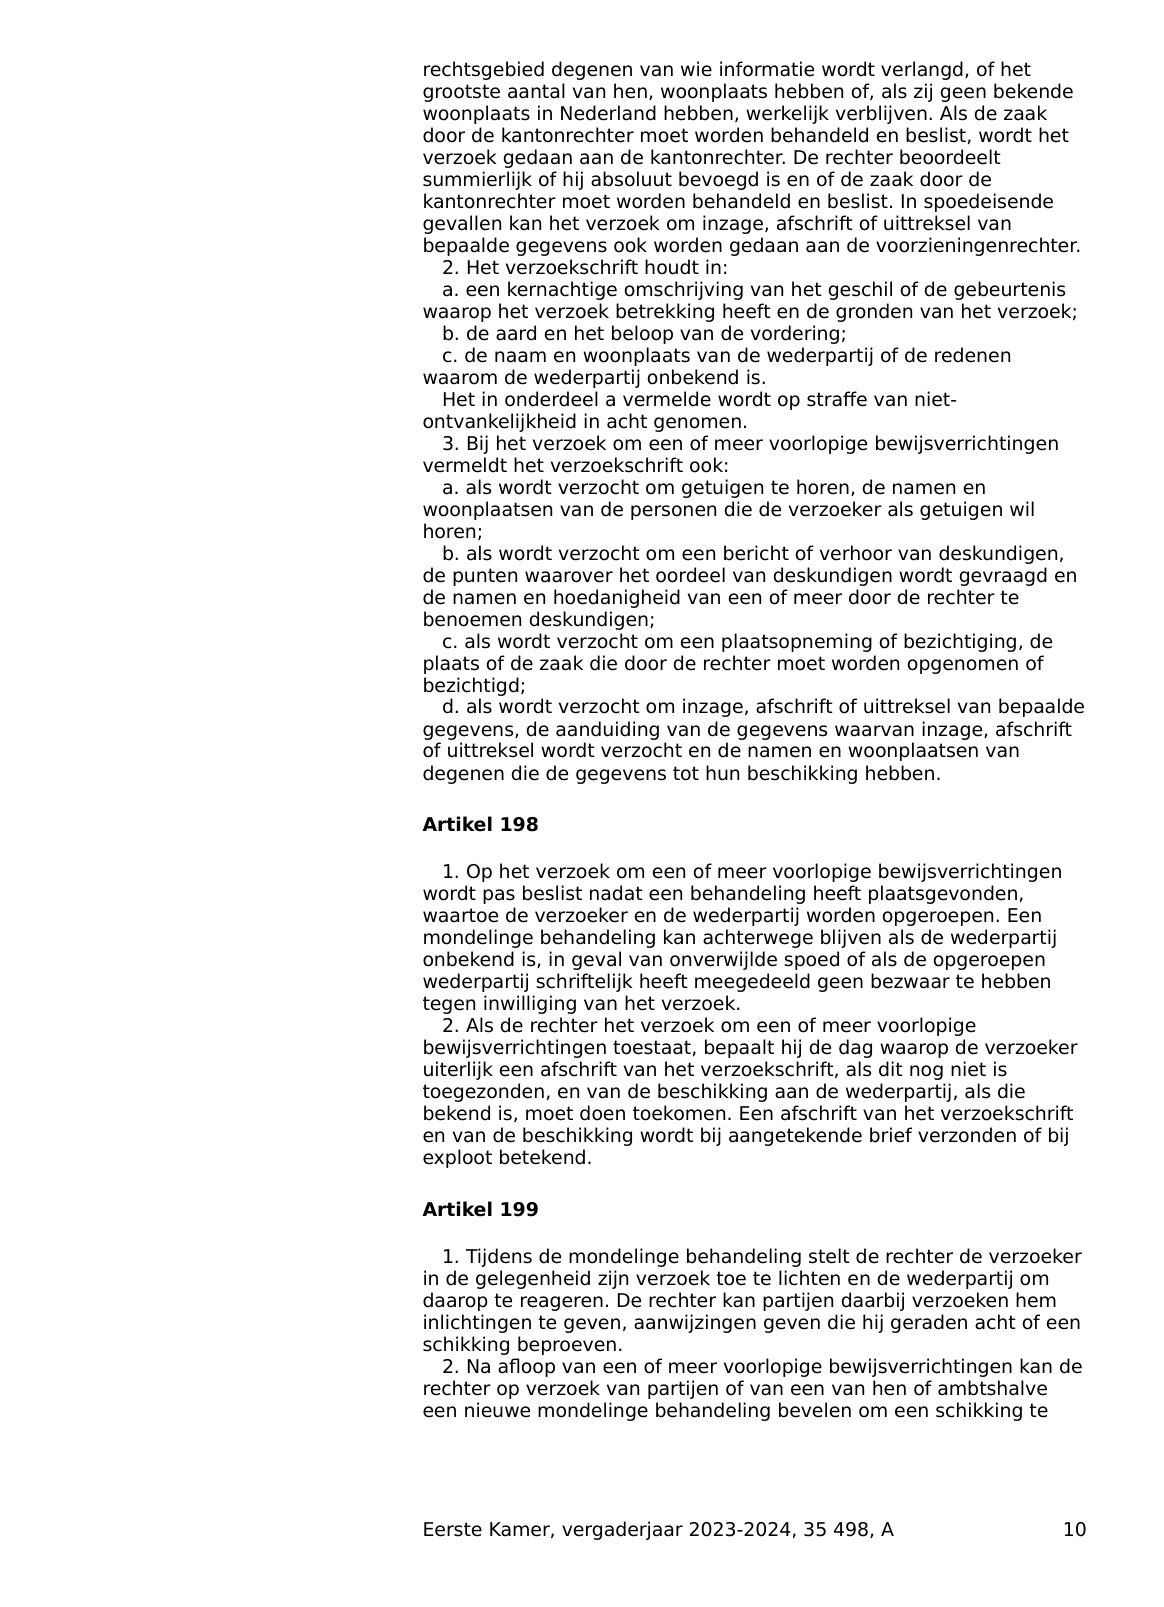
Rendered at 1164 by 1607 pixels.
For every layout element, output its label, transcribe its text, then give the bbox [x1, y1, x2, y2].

subtitle Artikel 199 [422, 1199, 1087, 1221]
text 2. Het verzoekschrift houdt in: [422, 257, 1087, 279]
text c. de naam en woonplaats van de wederpartij of de redenen waarom de wederpartij onbekend is. [422, 345, 1087, 389]
text a. als wordt verzocht om getuigen te horen, de namen en woonplaatsen van de personen die de verzoeker als getuigen wil horen; [422, 477, 1087, 543]
text Het in onderdeel a vermelde wordt op straffe van niet-ontvankelijkheid in acht genomen. [422, 389, 1087, 433]
text c. als wordt verzocht om een plaatsopneming of bezichtiging, de plaats of de zaak die door de rechter moet worden opgenomen of bezichtigd; [422, 631, 1087, 696]
text 1. Tijdens de mondelinge behandeling stelt de rechter de verzoeker in de gelegenheid zijn verzoek toe te lichten en de wederpartij om daarop te reageren. De rechter kan partijen daarbij verzoeken hem inlichtingen te geven, aanwijzingen geven die hij geraden acht of een schikking beproeven. [422, 1246, 1087, 1356]
text 1. Op het verzoek om een of meer voorlopige bewijsverrichtingen wordt pas beslist nadat een behandeling heeft plaatsgevonden, waartoe de verzoeker en de wederpartij worden opgeroepen. Een mondelinge behandeling kan achterwege blijven als de wederpartij onbekend is, in geval van onverwijlde spoed of als de opgeroepen wederpartij schriftelijk heeft meegedeeld geen bezwaar te hebben tegen inwilliging van het verzoek. [422, 861, 1087, 1015]
text a. een kernachtige omschrijving van het geschil of de gebeurtenis waarop het verzoek betrekking heeft en de gronden van het verzoek; [422, 279, 1087, 323]
text 2. Na afloop van een of meer voorlopige bewijsverrichtingen kan de rechter op verzoek van partijen of van een van hen of ambtshalve een nieuwe mondelinge behandeling bevelen om een schikking te [422, 1356, 1087, 1422]
text b. de aard en het beloop van de vordering; [422, 323, 1087, 345]
subtitle Artikel 198 [422, 814, 1087, 836]
text b. als wordt verzocht om een bericht of verhoor van deskundigen, de punten waarover het oordeel van deskundigen wordt gevraagd en de namen en hoedanigheid van een of meer door de rechter te benoemen deskundigen; [422, 543, 1087, 631]
text 3. Bij het verzoek om een of meer voorlopige bewijsverrichtingen vermeldt het verzoekschrift ook: [422, 433, 1087, 477]
text rechtsgebied degenen van wie informatie wordt verlangd, of het grootste aantal van hen, woonplaats hebben of, als zij geen bekende woonplaats in Nederland hebben, werkelijk verblijven. Als de zaak door de kantonrechter moet worden behandeld en beslist, wordt het verzoek gedaan aan de kantonrechter. De rechter beoordeelt summierlijk of hij absoluut bevoegd is en of de zaak door de kantonrechter moet worden behandeld en beslist. In spoedeisende gevallen kan het verzoek om inzage, afschrift of uittreksel van bepaalde gegevens ook worden gedaan aan de voorzieningenrechter. [422, 59, 1087, 257]
text d. als wordt verzocht om inzage, afschrift of uittreksel van bepaalde gegevens, de aanduiding van de gegevens waarvan inzage, afschrift of uittreksel wordt verzocht en de namen en woonplaatsen van degenen die de gegevens tot hun beschikking hebben. [422, 696, 1087, 784]
text 2. Als de rechter het verzoek om een of meer voorlopige bewijsverrichtingen toestaat, bepaalt hij de dag waarop de verzoeker uiterlijk een afschrift van het verzoekschrift, als dit nog niet is toegezonden, en van de beschikking aan de wederpartij, als die bekend is, moet doen toekomen. Een afschrift van het verzoekschrift en van de beschikking wordt bij aangetekende brief verzonden of bij exploot betekend. [422, 1015, 1087, 1169]
